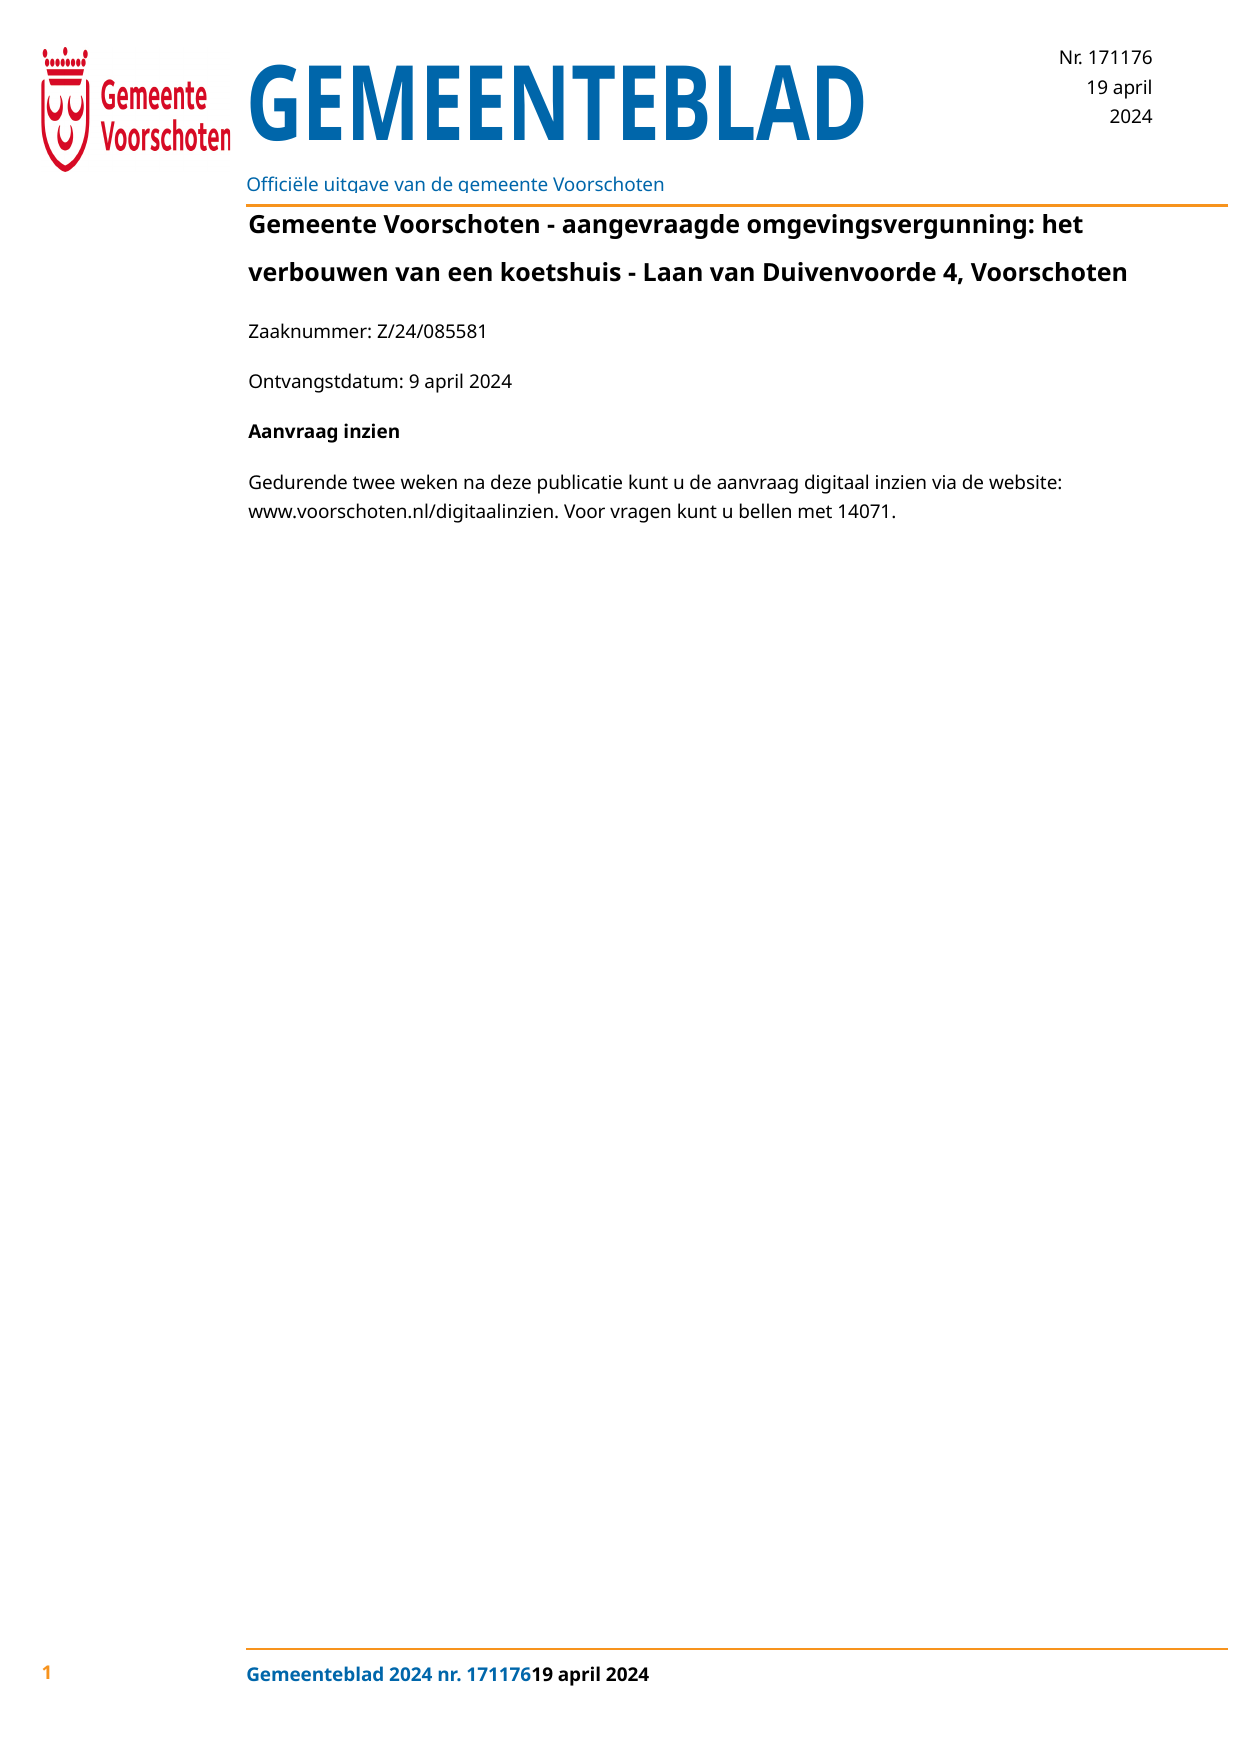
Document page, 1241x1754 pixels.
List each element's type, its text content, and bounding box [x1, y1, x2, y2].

text Zaaknummer: Z/24/085581 [248, 318, 1152, 344]
text Aanvraag inzien [248, 419, 1152, 444]
picture [41, 47, 231, 172]
text Gedurende twee weken na deze publicatie kunt u de aanvraag digitaal inzien via de website: www.voorschoten.nl/digitaalinzien. Voor vragen kunt u bellen met 14071. [248, 469, 1152, 524]
text Ontvangstdatum: 9 april 2024 [248, 368, 1152, 394]
text Gemeente Voorschoten - aangevraagde omgevingsvergunning: het verbouwen van een koetshuis - Laan van Duivenvoorde 4, Voorschoten [248, 207, 1152, 288]
